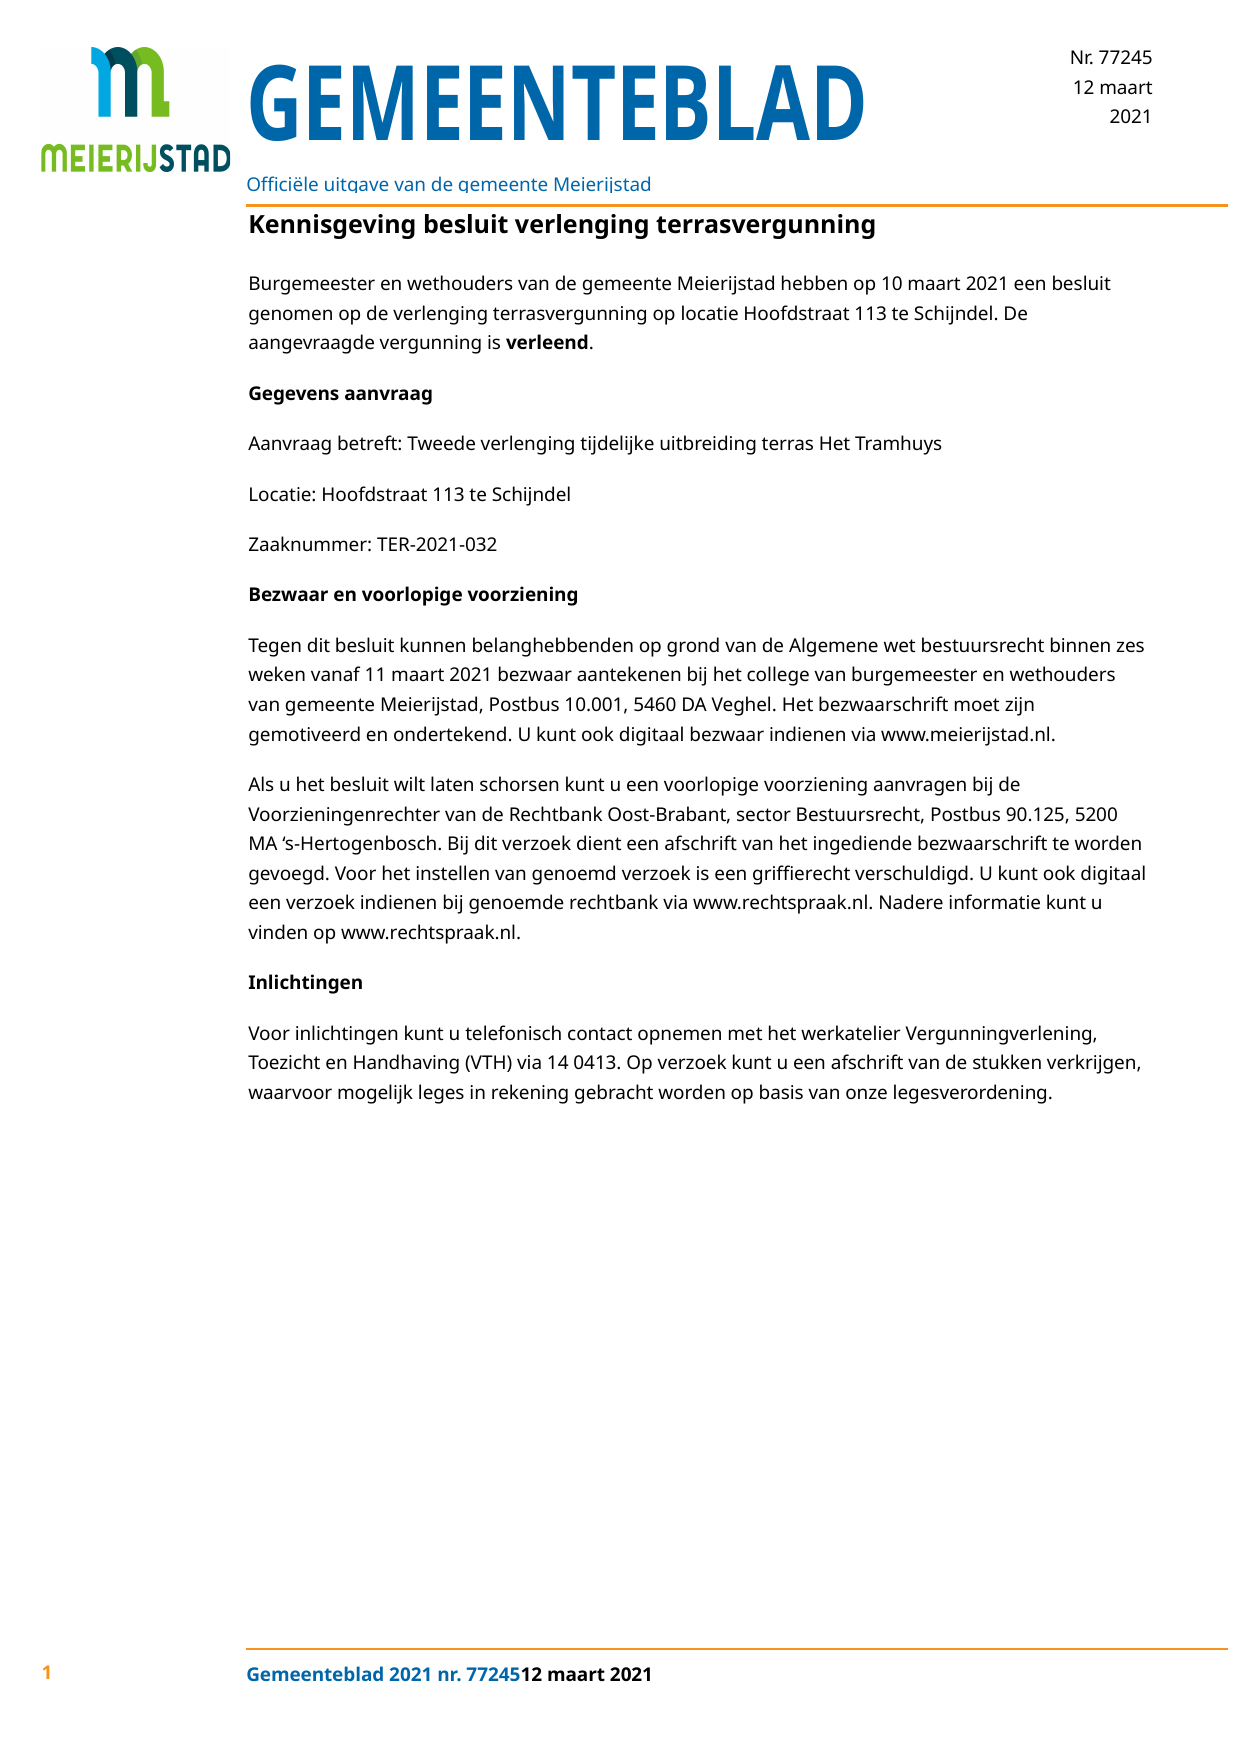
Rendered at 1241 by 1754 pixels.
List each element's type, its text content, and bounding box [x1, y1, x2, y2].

text Voor inlichtingen kunt u telefonisch contact opnemen met het werkatelier Vergunningverlening, Toezicht en Handhaving (VTH) via 14 0413. Op verzoek kunt u een afschrift van de stukken verkrijgen, waarvoor mogelijk leges in rekening gebracht worden op basis van onze legesverordening. [248, 1020, 1152, 1105]
text Zaaknummer: TER-2021-032 [248, 531, 1152, 557]
text Inlichtingen [248, 969, 1152, 995]
text Aanvraag betreft: Tweede verlenging tijdelijke uitbreiding terras Het Tramhuys [248, 430, 1152, 456]
text Bezwaar en voorlopige voorziening [248, 582, 1152, 607]
text Locatie: Hoofdstraat 113 te Schijndel [248, 481, 1152, 506]
text Burgemeester en wethouders van de gemeente Meierijstad hebben op 10 maart 2021 een besluit genomen op de verlenging terrasvergunning op locatie Hoofdstraat 113 te Schijndel. De aangevraagde vergunning is verleend. [248, 270, 1152, 355]
text Als u het besluit wilt laten schorsen kunt u een voorlopige voorziening aanvragen bij de Voorzieningenrechter van de Rechtbank Oost-Brabant, sector Bestuursrecht, Postbus 90.125, 5200 MA ‘s-Hertogenbosch. Bij dit verzoek dient een afschrift van het ingediende bezwaarschrift te worden gevoegd. Voor het instellen van genoemd verzoek is een griffierecht verschuldigd. U kunt ook digitaal een verzoek indienen bij genoemde rechtbank via www.rechtspraak.nl. Nadere informatie kunt u vinden op www.rechtspraak.nl. [248, 771, 1152, 945]
text Gegevens aanvraag [248, 380, 1152, 406]
picture [41, 47, 231, 172]
text Kennisgeving besluit verlenging terrasvergunning [248, 207, 1152, 241]
text Tegen dit besluit kunnen belanghebbenden op grond van de Algemene wet bestuursrecht binnen zes weken vanaf 11 maart 2021 bezwaar aantekenen bij het college van burgemeester en wethouders van gemeente Meierijstad, Postbus 10.001, 5460 DA Veghel. Het bezwaarschrift moet zijn gemotiveerd en ondertekend. U kunt ook digitaal bezwaar indienen via www.meierijstad.nl. [248, 632, 1152, 746]
